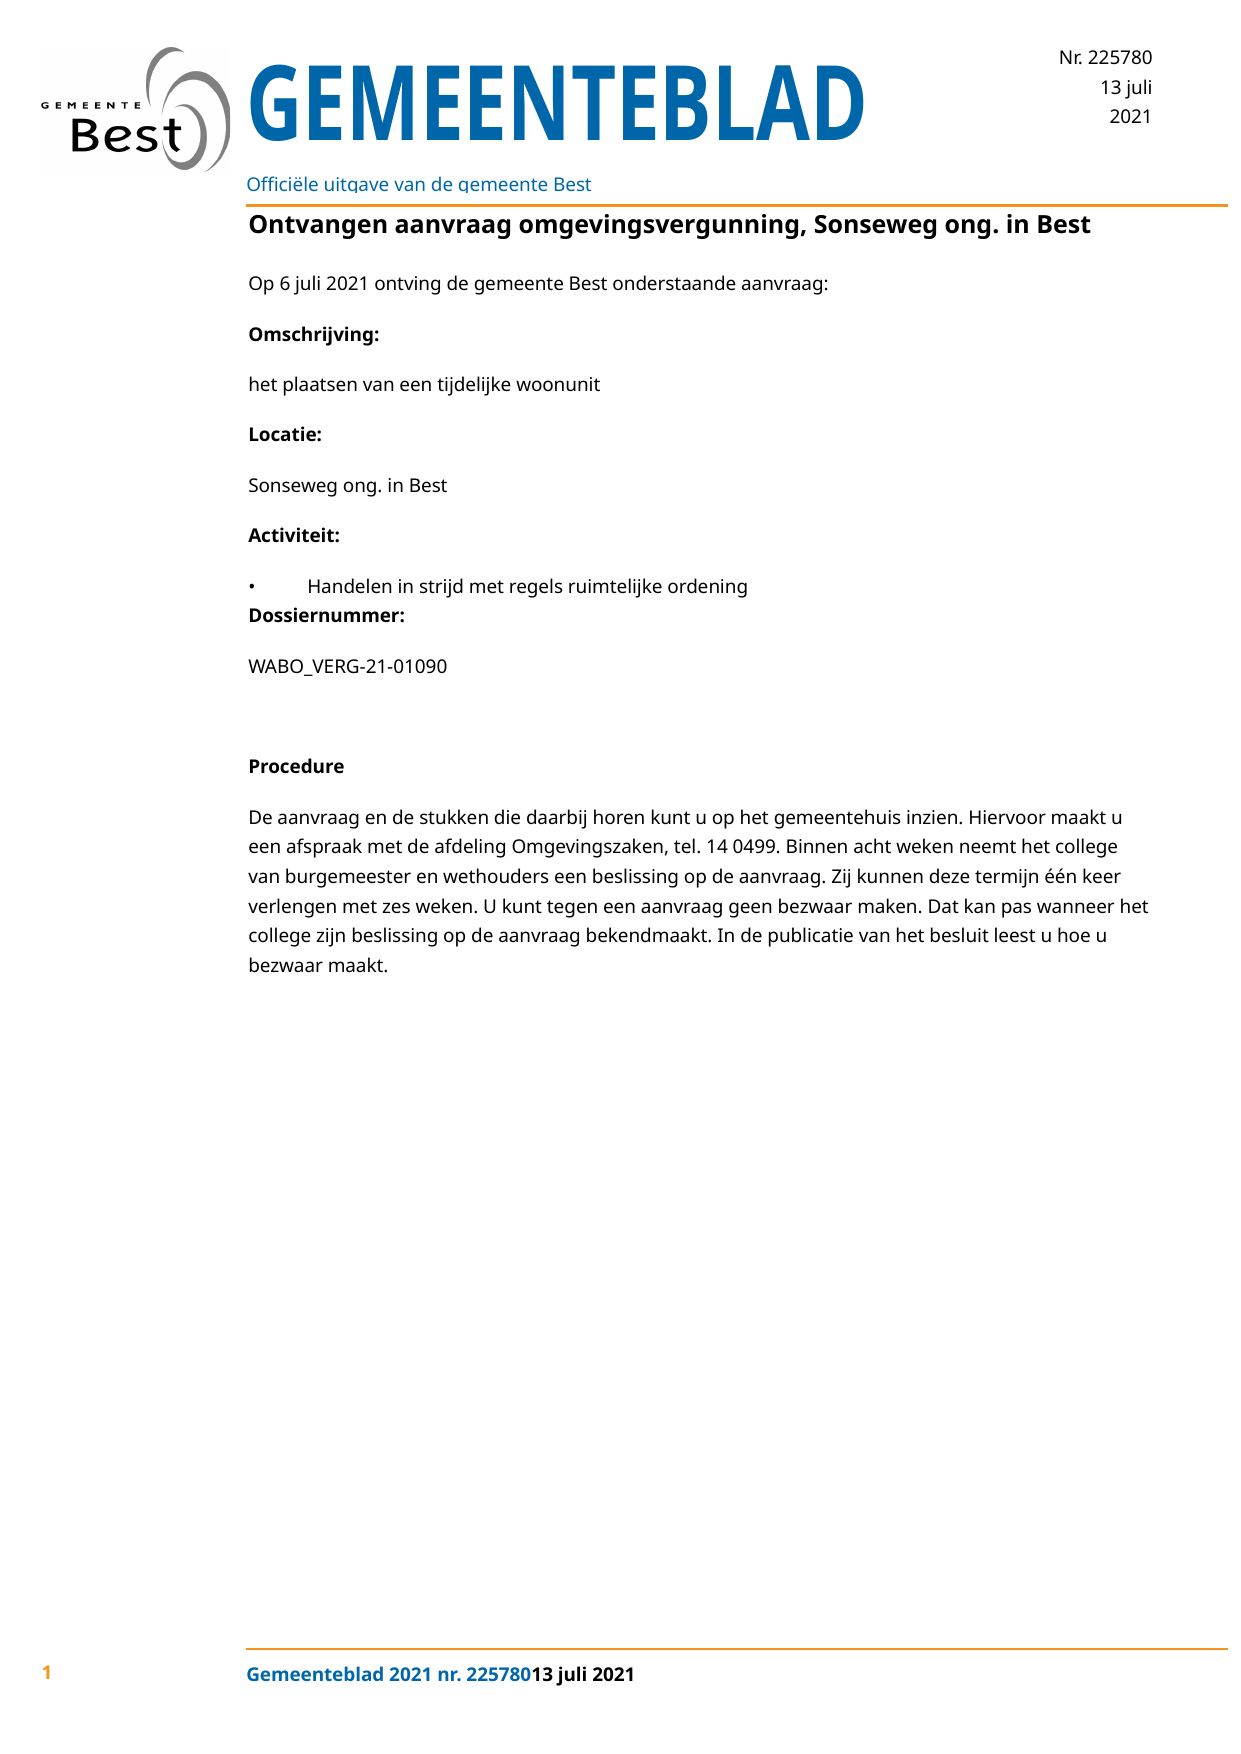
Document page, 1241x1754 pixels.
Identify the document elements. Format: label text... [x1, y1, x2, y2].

text WABO_VERG-21-01090 [248, 653, 1152, 678]
text Op 6 juli 2021 ontving de gemeente Best onderstaande aanvraag: [248, 270, 1152, 296]
text Procedure [248, 754, 1152, 779]
list Handelen in strijd met regels ruimtelijke ordening [248, 573, 1152, 598]
text Activiteit: [248, 522, 1152, 548]
text Omschrijving: [248, 321, 1152, 346]
text Dossiernummer: [248, 602, 1152, 628]
picture [41, 47, 231, 172]
text Ontvangen aanvraag omgevingsvergunning, Sonseweg ong. in Best [248, 207, 1152, 241]
text het plaatsen van een tijdelijke woonunit [248, 371, 1152, 397]
text Locatie: [248, 422, 1152, 447]
text De aanvraag en de stukken die daarbij horen kunt u op het gemeentehuis inzien. Hiervoor maakt u een afspraak met de afdeling Omgevingszaken, tel. 14 0499. Binnen acht weken neemt het college van burgemeester en wethouders een beslissing op de aanvraag. Zij kunnen deze termijn één keer verlengen met zes weken. U kunt tegen een aanvraag geen bezwaar maken. Dat kan pas wanneer het college zijn beslissing op de aanvraag bekendmaakt. In de publicatie van het besluit leest u hoe u bezwaar maakt. [248, 804, 1152, 978]
text Sonseweg ong. in Best [248, 472, 1152, 498]
